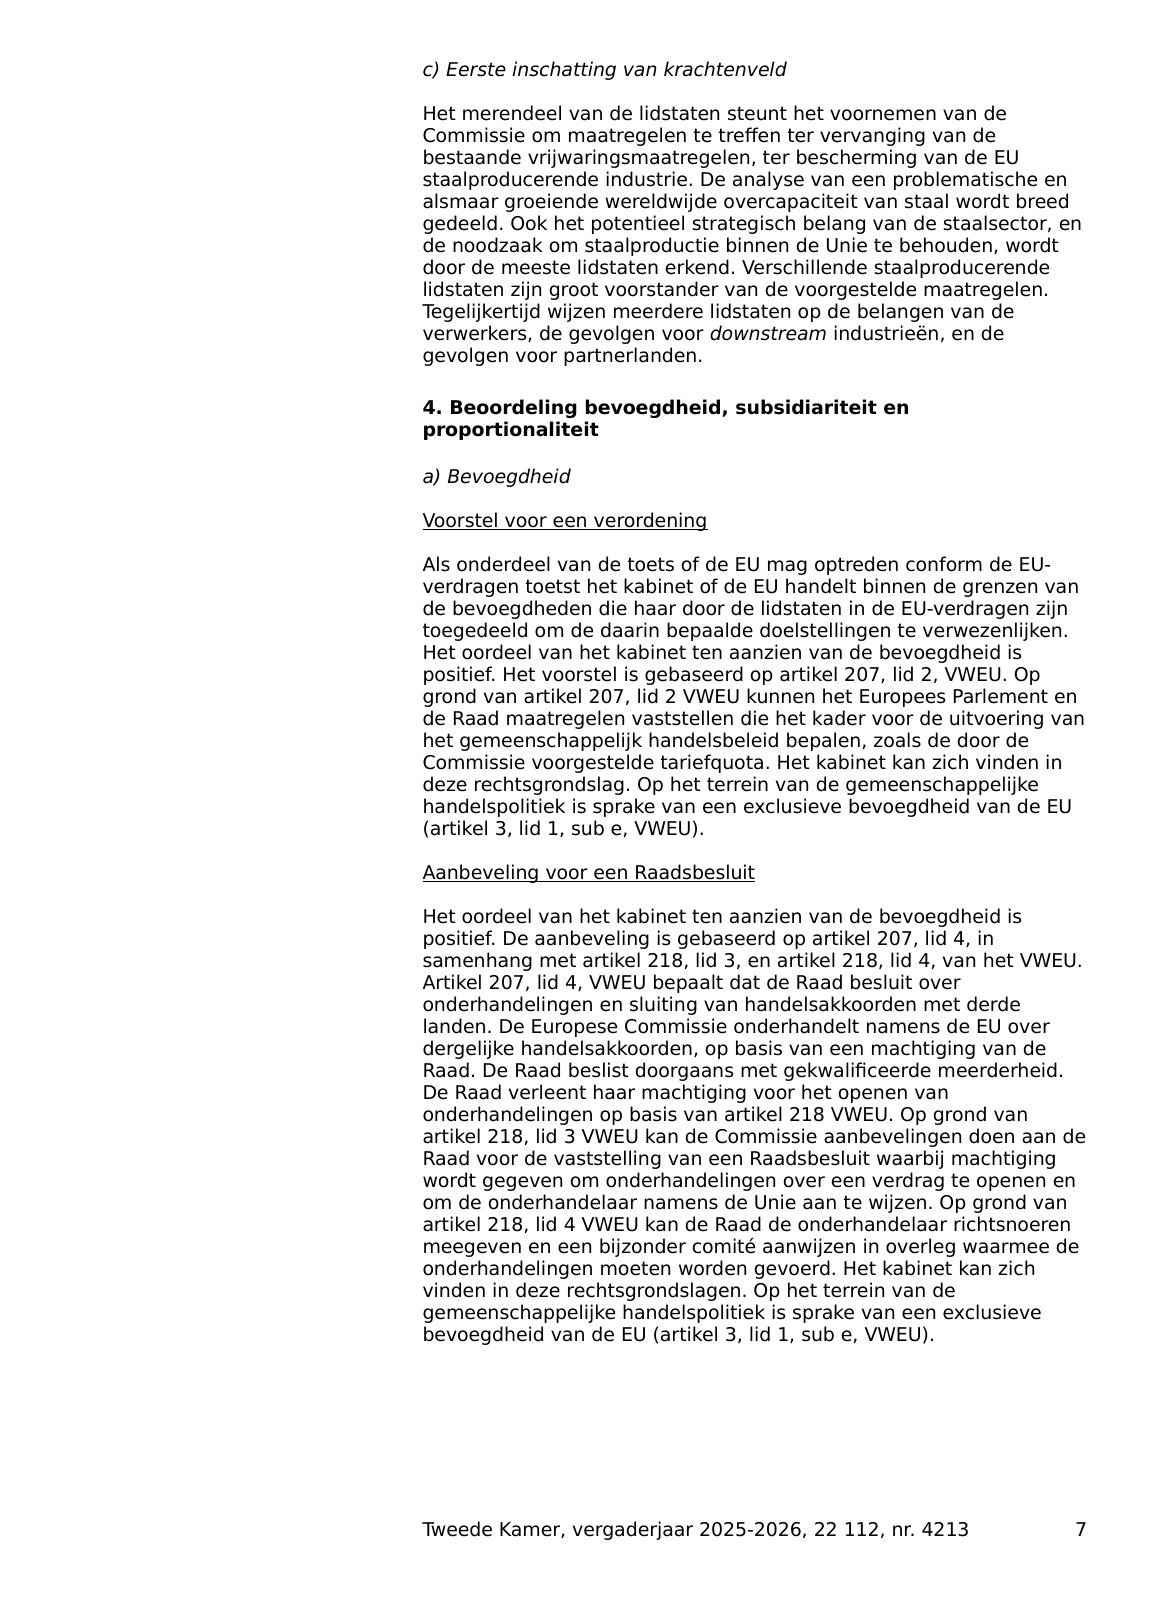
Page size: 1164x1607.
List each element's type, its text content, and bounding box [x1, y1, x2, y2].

subtitle c) Eerste inschatting van krachtenveld [422, 59, 1087, 81]
text Als onderdeel van de toets of de EU mag optreden conform de EU-verdragen toetst het kabinet of de EU handelt binnen de grenzen van de bevoegdheden die haar door de lidstaten in de EU-verdragen zijn toegedeeld om de daarin bepaalde doelstellingen te verwezenlijken. Het oordeel van het kabinet ten aanzien van de bevoegdheid is positief. Het voorstel is gebaseerd op artikel 207, lid 2, VWEU. Op grond van artikel 207, lid 2 VWEU kunnen het Europees Parlement en de Raad maatregelen vaststellen die het kader voor de uitvoering van het gemeenschappelijk handelsbeleid bepalen, zoals de door de Commissie voorgestelde tariefquota. Het kabinet kan zich vinden in deze rechtsgrondslag. Op het terrein van de gemeenschappelijke handelspolitiek is sprake van een exclusieve bevoegdheid van de EU (artikel 3, lid 1, sub e, VWEU). [422, 554, 1087, 840]
subtitle Voorstel voor een verordening [422, 510, 1087, 532]
text Het merendeel van de lidstaten steunt het voornemen van de Commissie om maatregelen te treffen ter vervanging van de bestaande vrijwaringsmaatregelen, ter bescherming van de EU staalproducerende industrie. De analyse van een problematische en alsmaar groeiende wereldwijde overcapaciteit van staal wordt breed gedeeld. Ook het potentieel strategisch belang van de staalsector, en de noodzaak om staalproductie binnen de Unie te behouden, wordt door de meeste lidstaten erkend. Verschillende staalproducerende lidstaten zijn groot voorstander van de voorgestelde maatregelen. Tegelijkertijd wijzen meerdere lidstaten op de belangen van de verwerkers, de gevolgen voor downstream industrieën, en de gevolgen voor partnerlanden. [422, 103, 1087, 367]
subtitle a) Bevoegdheid [422, 466, 1087, 488]
subtitle 4. Beoordeling bevoegdheid, subsidiariteit en proportionaliteit [422, 397, 1087, 441]
subtitle Aanbeveling voor een Raadsbesluit [422, 862, 1087, 884]
text Het oordeel van het kabinet ten aanzien van de bevoegdheid is positief. De aanbeveling is gebaseerd op artikel 207, lid 4, in samenhang met artikel 218, lid 3, en artikel 218, lid 4, van het VWEU. Artikel 207, lid 4, VWEU bepaalt dat de Raad besluit over onderhandelingen en sluiting van handelsakkoorden met derde landen. De Europese Commissie onderhandelt namens de EU over dergelijke handelsakkoorden, op basis van een machtiging van de Raad. De Raad beslist doorgaans met gekwalificeerde meerderheid. De Raad verleent haar machtiging voor het openen van onderhandelingen op basis van artikel 218 VWEU. Op grond van artikel 218, lid 3 VWEU kan de Commissie aanbevelingen doen aan de Raad voor de vaststelling van een Raadsbesluit waarbij machtiging wordt gegeven om onderhandelingen over een verdrag te openen en om de onderhandelaar namens de Unie aan te wijzen. Op grond van artikel 218, lid 4 VWEU kan de Raad de onderhandelaar richtsnoeren meegeven en een bijzonder comité aanwijzen in overleg waarmee de onderhandelingen moeten worden gevoerd. Het kabinet kan zich vinden in deze rechtsgrondslagen. Op het terrein van de gemeenschappelijke handelspolitiek is sprake van een exclusieve bevoegdheid van de EU (artikel 3, lid 1, sub e, VWEU). [422, 906, 1087, 1346]
